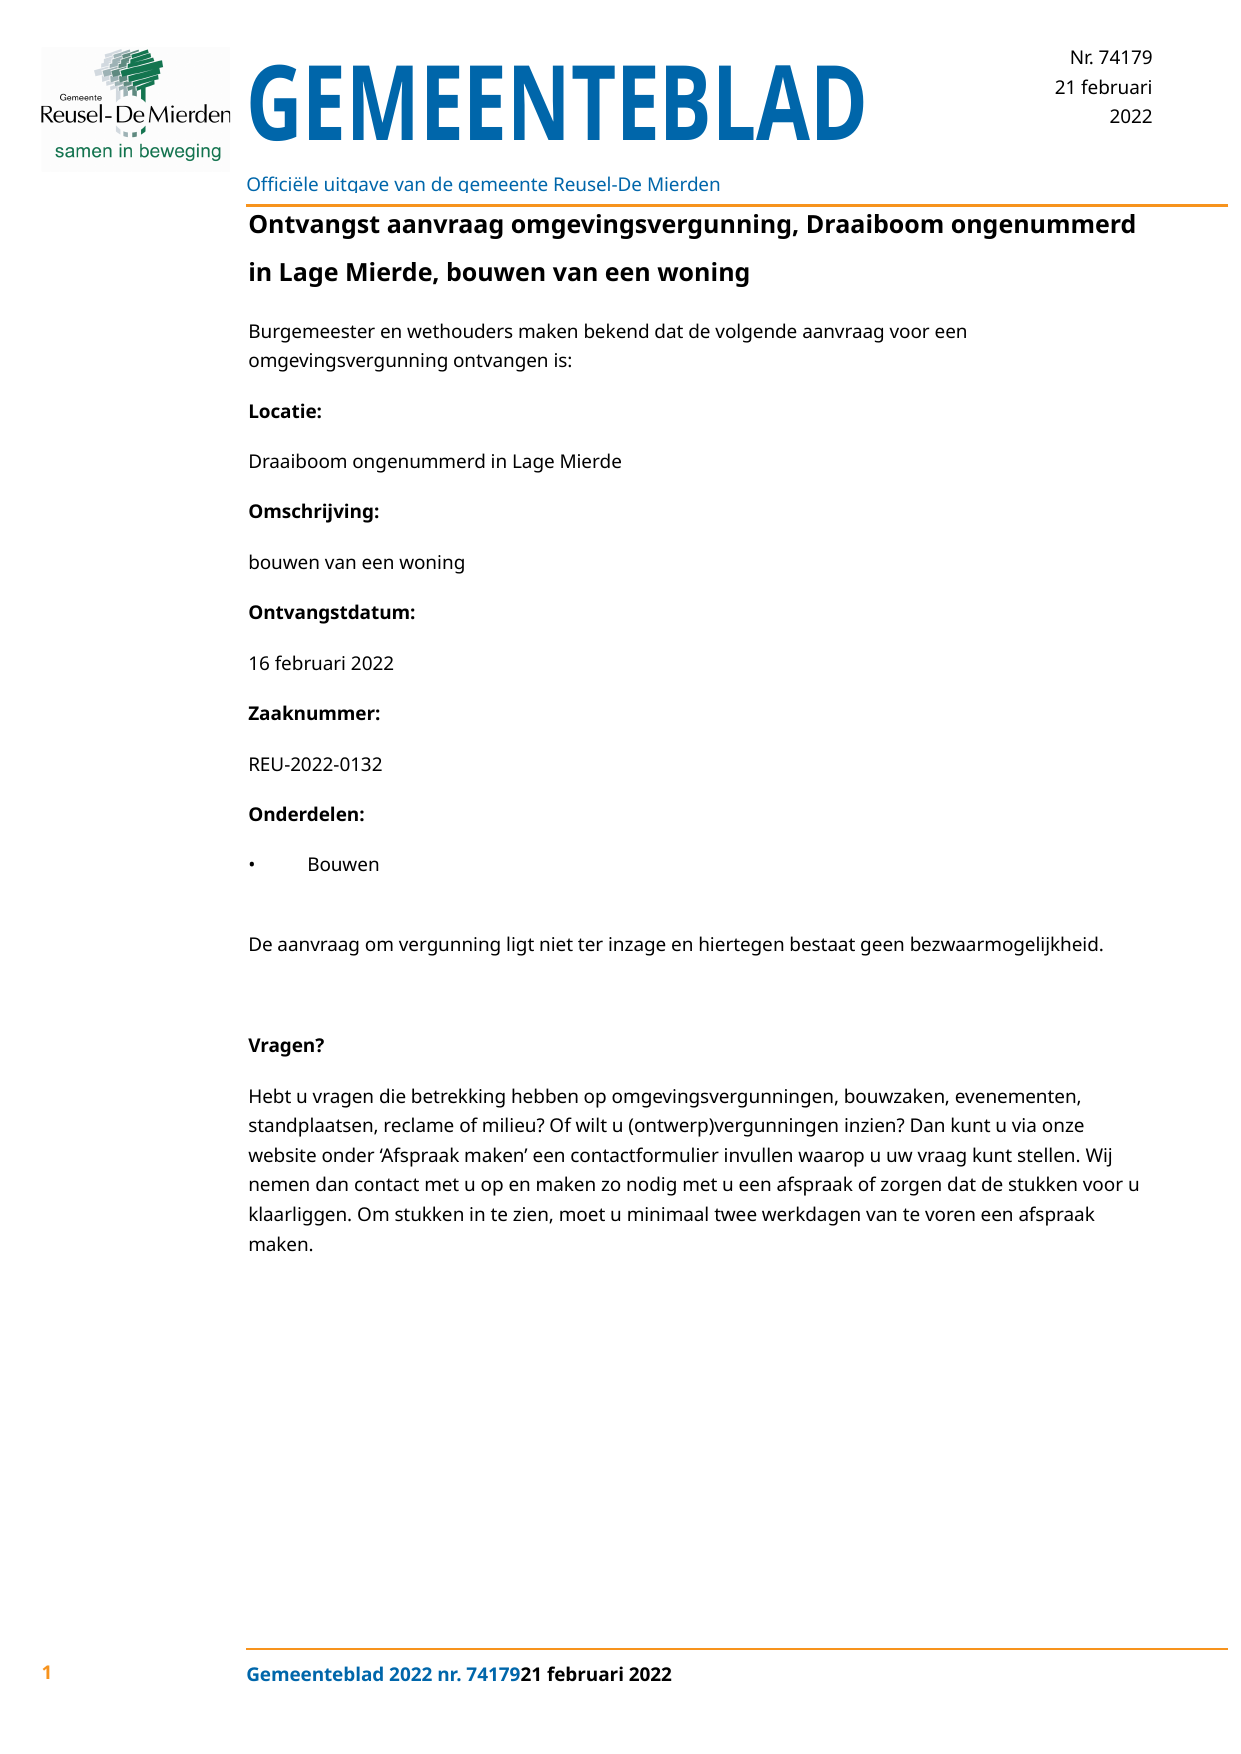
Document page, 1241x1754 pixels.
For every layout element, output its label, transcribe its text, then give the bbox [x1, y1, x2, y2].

text 16 februari 2022 [248, 650, 1152, 676]
text REU-2022-0132 [248, 751, 1152, 777]
text De aanvraag om vergunning ligt niet ter inzage en hiertegen bestaat geen bezwaarmogelijkheid. [248, 932, 1152, 957]
text Ontvangst aanvraag omgevingsvergunning, Draaiboom ongenummerd in Lage Mierde, bouwen van een woning [248, 207, 1152, 288]
list Bouwen [248, 852, 1152, 877]
text Burgemeester en wethouders maken bekend dat de volgende aanvraag voor een omgevingsvergunning ontvangen is: [248, 318, 1152, 373]
text bouwen van een woning [248, 549, 1152, 575]
text Ontvangstdatum: [248, 599, 1152, 625]
picture [41, 47, 231, 172]
text Zaaknummer: [248, 700, 1152, 726]
text Onderdelen: [248, 801, 1152, 827]
text Draaiboom ongenummerd in Lage Mierde [248, 448, 1152, 474]
text Vragen? [248, 1032, 1152, 1058]
text Omschrijving: [248, 499, 1152, 524]
text Locatie: [248, 398, 1152, 424]
text Hebt u vragen die betrekking hebben op omgevingsvergunningen, bouwzaken, evenementen, standplaatsen, reclame of milieu? Of wilt u (ontwerp)vergunningen inzien? Dan kunt u via onze website onder ‘Afspraak maken’ een contactformulier invullen waarop u uw vraag kunt stellen. Wij nemen dan contact met u op en maken zo nodig met u een afspraak of zorgen dat de stukken voor u klaarliggen. Om stukken in te zien, moet u minimaal twee werkdagen van te voren een afspraak maken. [248, 1083, 1152, 1257]
